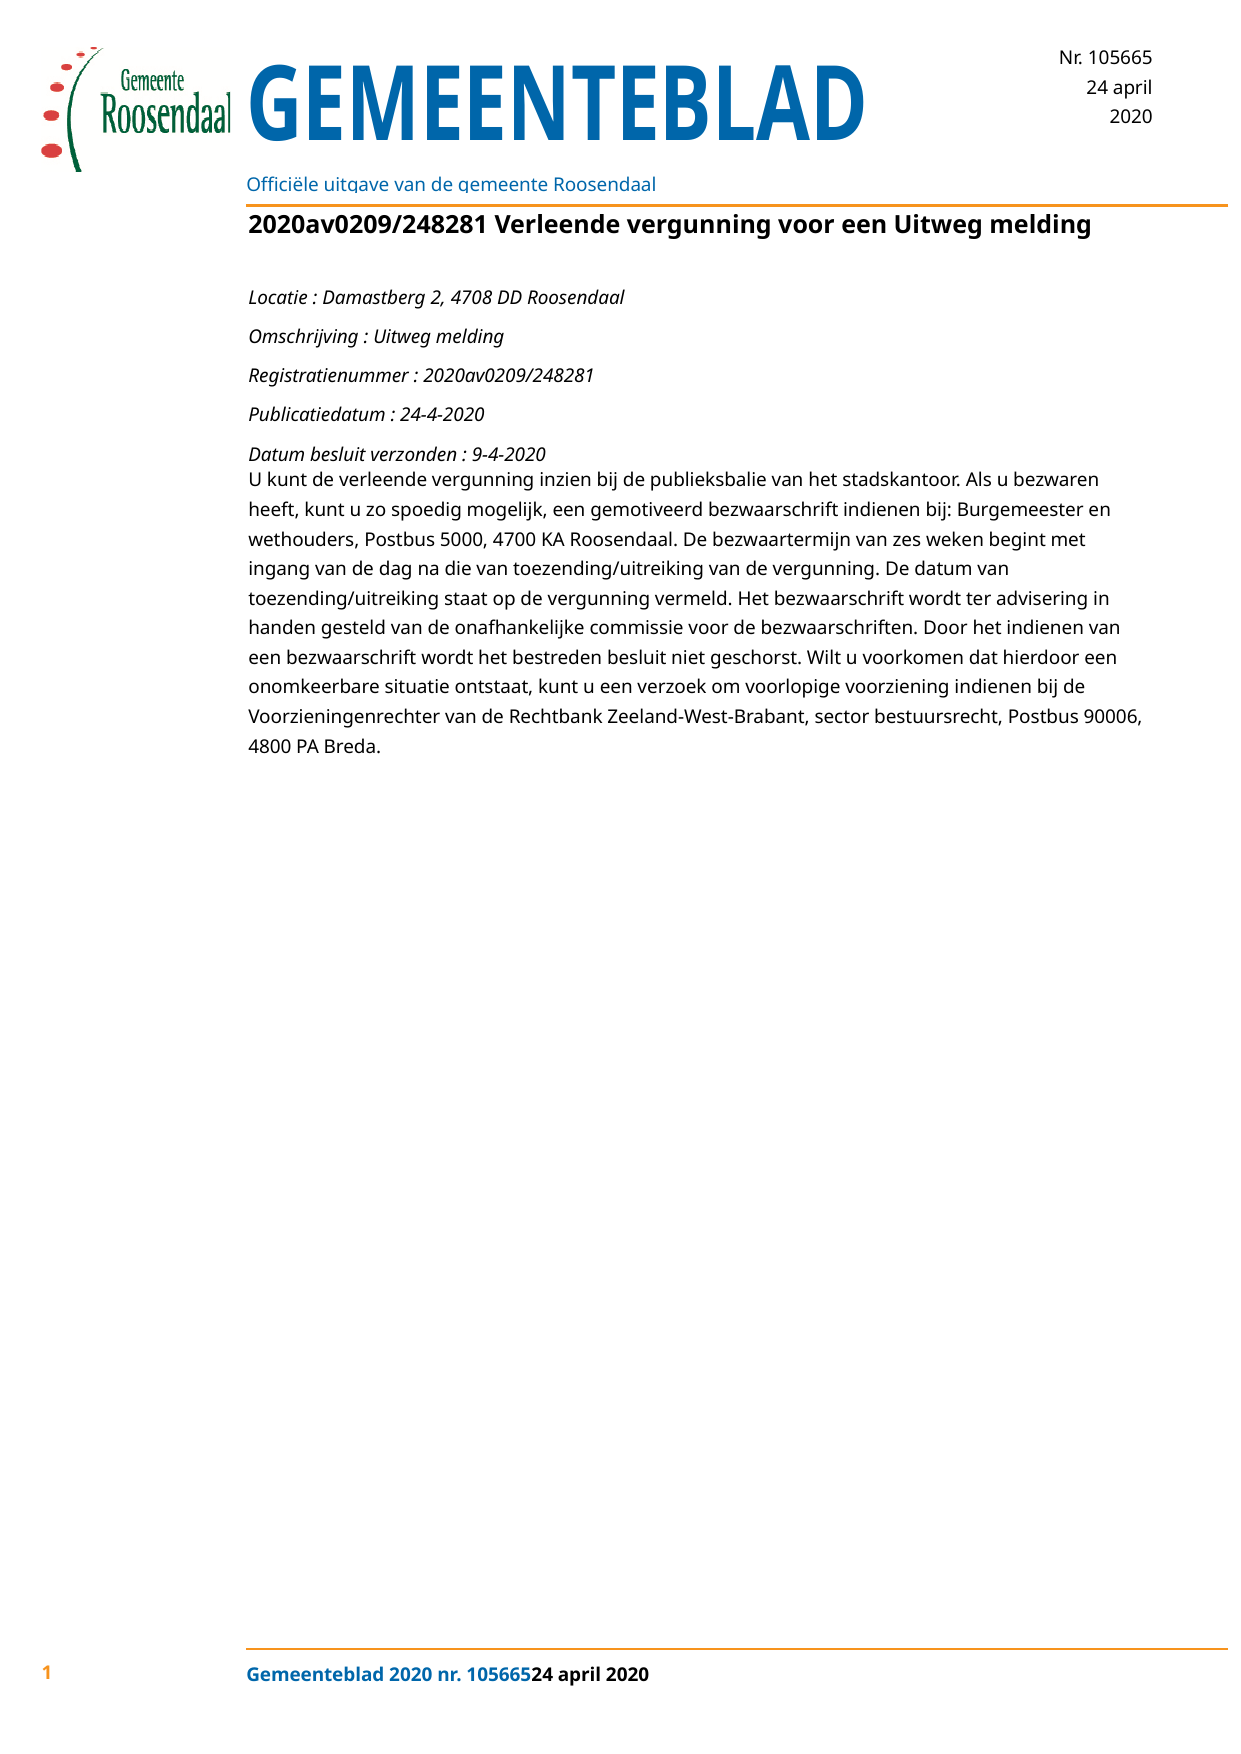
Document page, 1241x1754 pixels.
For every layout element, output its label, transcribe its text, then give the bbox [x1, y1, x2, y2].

text Registratienummer : 2020av0209/248281 [248, 362, 1152, 388]
text Omschrijving : Uitweg melding [248, 323, 1152, 349]
text Datum besluit verzonden : 9-4-2020 [248, 441, 1152, 467]
text U kunt de verleende vergunning inzien bij de publieksbalie van het stadskantoor. Als u bezwaren heeft, kunt u zo spoedig mogelijk, een gemotiveerd bezwaarschrift indienen bij: Burgemeester en wethouders, Postbus 5000, 4700 KA Roosendaal. De bezwaartermijn van zes weken begint met ingang van de dag na die van toezending/uitreiking van de vergunning. De datum van toezending/uitreiking staat op de vergunning vermeld. Het bezwaarschrift wordt ter advisering in handen gesteld van de onafhankelijke commissie voor de bezwaarschriften. Door het indienen van een bezwaarschrift wordt het bestreden besluit niet geschorst. Wilt u voorkomen dat hierdoor een onomkeerbare situatie ontstaat, kunt u een verzoek om voorlopige voorziening indienen bij de Voorzieningenrechter van de Rechtbank Zeeland-West-Brabant, sector bestuursrecht, Postbus 90006, 4800 PA Breda. [248, 467, 1152, 759]
text Publicatiedatum : 24-4-2020 [248, 402, 1152, 427]
picture [41, 47, 231, 172]
text Locatie : Damastberg 2, 4708 DD Roosendaal [248, 284, 1152, 309]
text 2020av0209/248281 Verleende vergunning voor een Uitweg melding [248, 207, 1152, 241]
